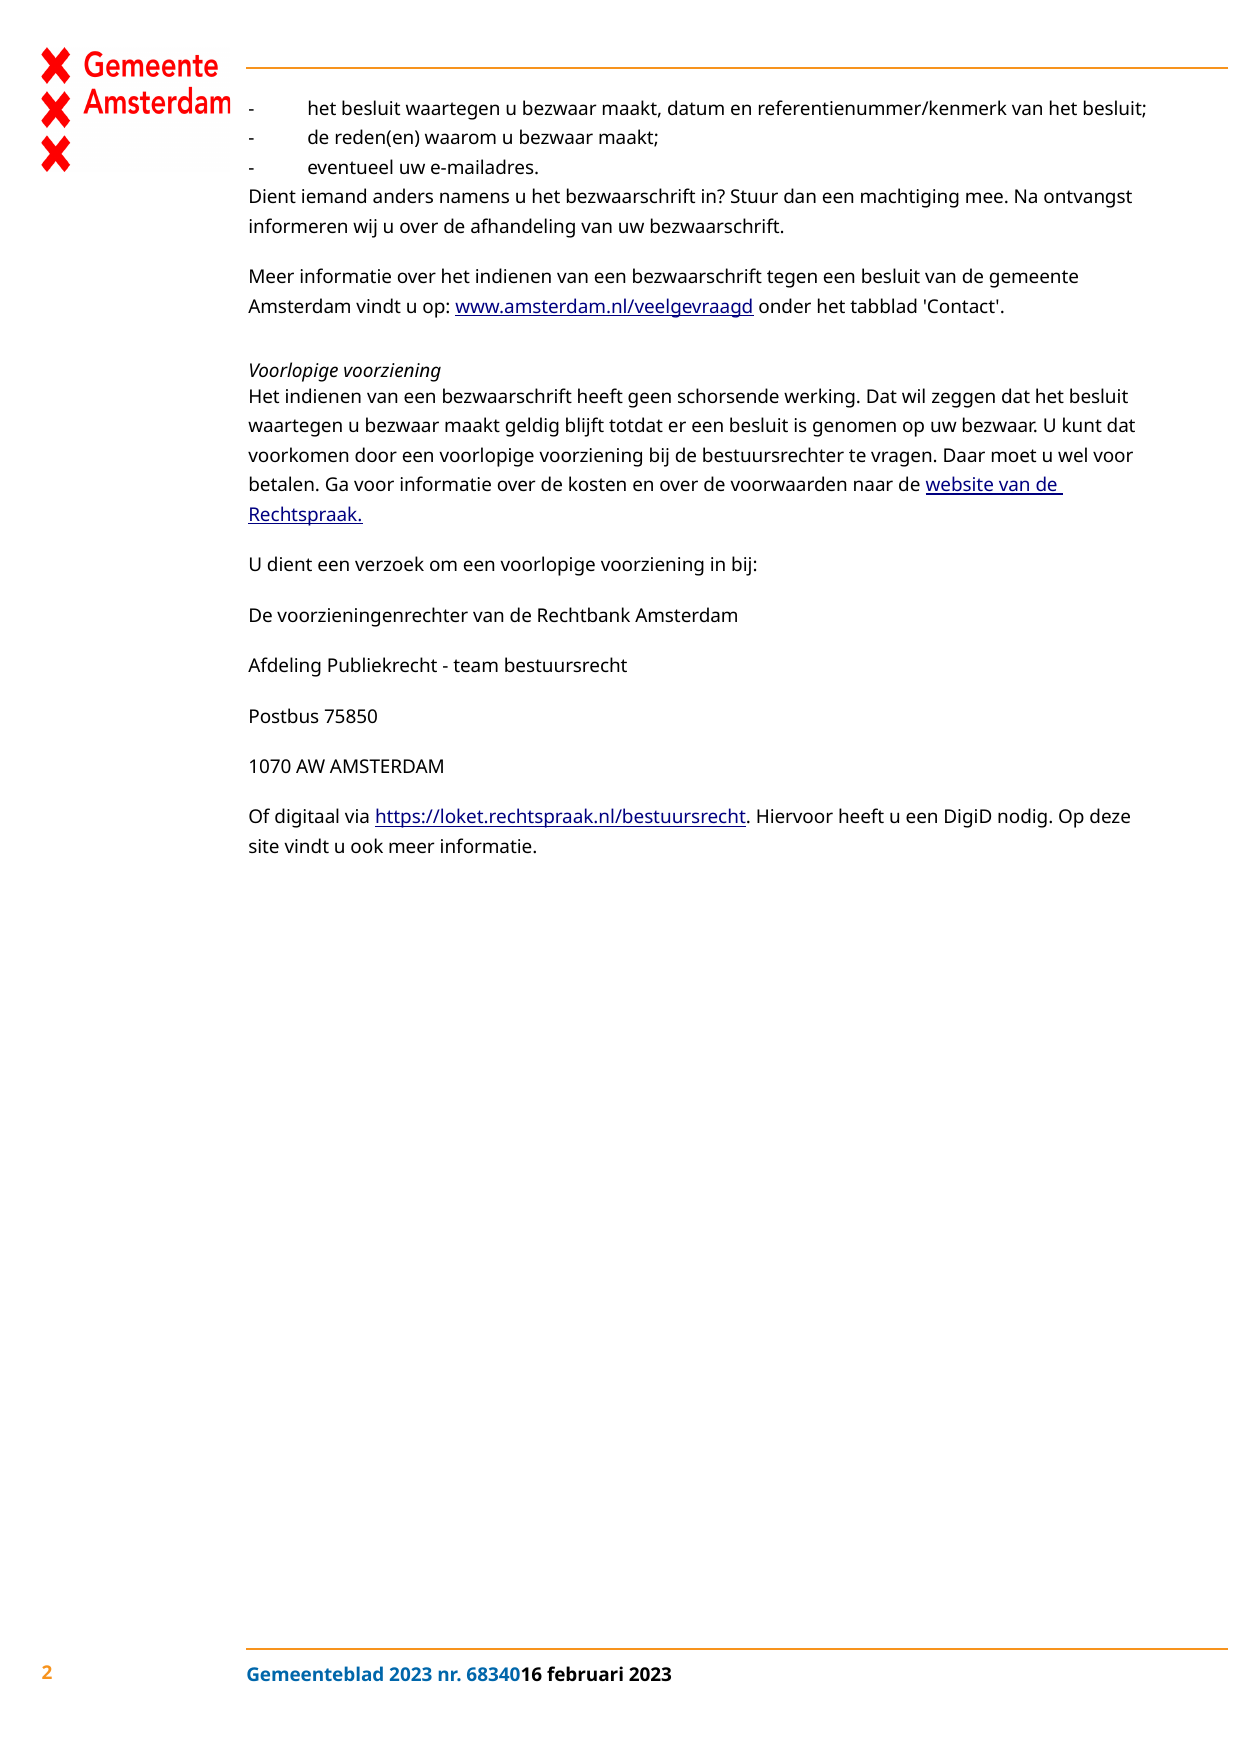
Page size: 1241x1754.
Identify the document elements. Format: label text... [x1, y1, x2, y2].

list de reden(en) waarom u bezwaar maakt; [248, 124, 1152, 150]
text Dient iemand anders namens u het bezwaarschrift in? Stuur dan een machtiging mee. Na ontvangst informeren wij u over de afhandeling van uw bezwaarschrift. [248, 183, 1152, 239]
list eventueel uw e-mailadres. [248, 154, 1152, 180]
list het besluit waartegen u bezwaar maakt, datum en referentienummer/kenmerk van het besluit; [248, 95, 1152, 121]
text Het indienen van een bezwaarschrift heeft geen schorsende werking. Dat wil zeggen dat het besluit waartegen u bezwaar maakt geldig blijft totdat er een besluit is genomen op uw bezwaar. U kunt dat voorkomen door een voorlopige voorziening bij de bestuursrechter te vragen. Daar moet u wel voor betalen. Ga voor informatie over de kosten en over de voorwaarden naar de website van de Rechtspraak. [248, 383, 1152, 527]
text Meer informatie over het indienen van een bezwaarschrift tegen een besluit van de gemeente Amsterdam vindt u op: www.amsterdam.nl/veelgevraagd onder het tabblad 'Contact'. [248, 263, 1152, 319]
text Of digitaal via https://loket.rechtspraak.nl/bestuursrecht. Hiervoor heeft u een DigiD nodig. Op deze site vindt u ook meer informatie. [248, 804, 1152, 859]
text De voorzieningenrechter van de Rechtbank Amsterdam [248, 602, 1152, 628]
text U dient een verzoek om een voorlopige voorziening in bij: [248, 552, 1152, 577]
text Postbus 75850 [248, 703, 1152, 728]
text Afdeling Publiekrecht - team bestuursrecht [248, 652, 1152, 678]
text Voorlopige voorziening [248, 357, 1152, 383]
text 1070 AW AMSTERDAM [248, 753, 1152, 779]
picture [41, 47, 231, 172]
